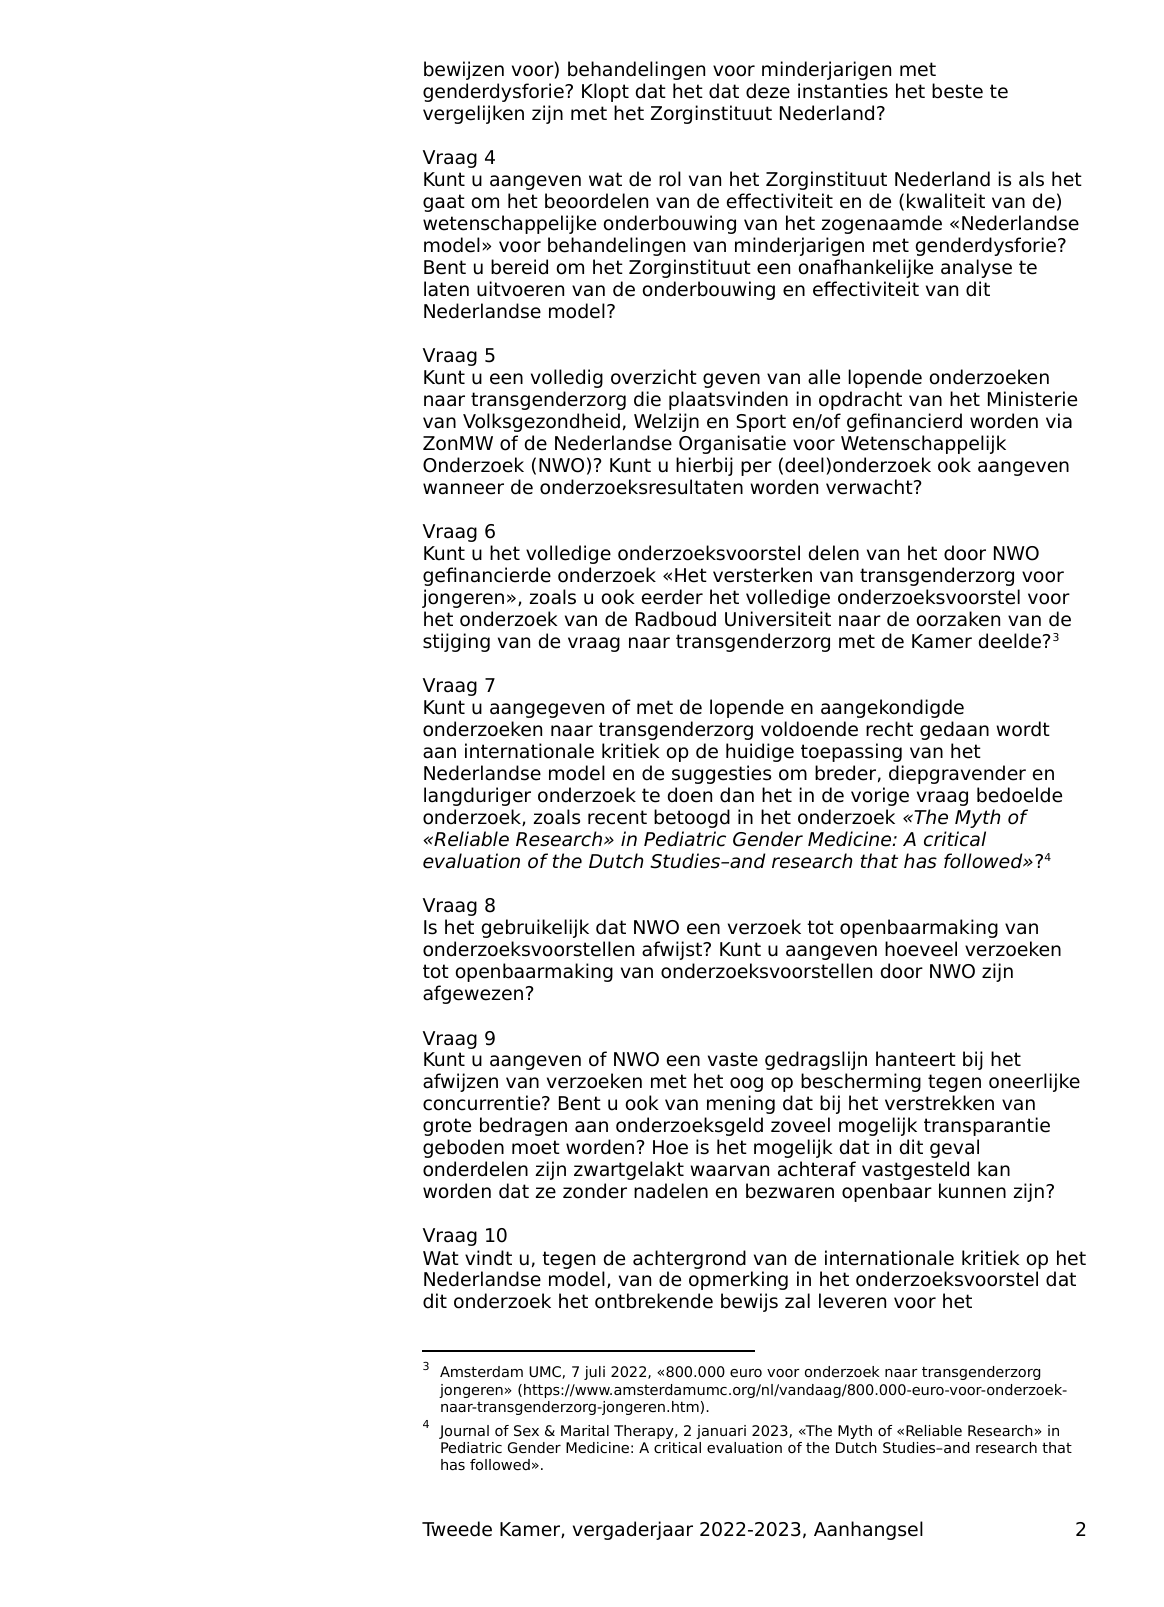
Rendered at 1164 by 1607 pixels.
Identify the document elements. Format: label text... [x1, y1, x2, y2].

text Kunt u het volledige onderzoeksvoorstel delen van het door NWO gefinancierde onderzoek «Het versterken van transgenderzorg voor jongeren», zoals u ook eerder het volledige onderzoeksvoorstel voor het onderzoek van de Radboud Universiteit naar de oorzaken van de stijging van de vraag naar transgenderzorg met de Kamer deelde? [422, 543, 1087, 653]
text Vraag 10 [422, 1225, 1087, 1247]
text Amsterdam UMC, 7 juli 2022, «800.000 euro voor onderzoek naar transgenderzorg jongeren» (https://www.amsterdamumc.org/nl/vandaag/800.000-euro-voor-onderzoek-naar-transgenderzorg-jongeren.htm). [422, 1360, 1087, 1416]
text Journal of Sex & Marital Therapy, 2 januari 2023, «The Myth of «Reliable Research» in Pediatric Gender Medicine: A critical evaluation of the Dutch Studies–and research that has followed». [422, 1418, 1087, 1474]
text bewijzen voor) behandelingen voor minderjarigen met genderdysforie? Klopt dat het dat deze instanties het beste te vergelijken zijn met het Zorginstituut Nederland? [422, 59, 1087, 125]
text Is het gebruikelijk dat NWO een verzoek tot openbaarmaking van onderzoeksvoorstellen afwijst? Kunt u aangeven hoeveel verzoeken tot openbaarmaking van onderzoeksvoorstellen door NWO zijn afgewezen? [422, 917, 1087, 1005]
text Kunt u aangegeven of met de lopende en aangekondigde onderzoeken naar transgenderzorg voldoende recht gedaan wordt aan internationale kritiek op de huidige toepassing van het Nederlandse model en de suggesties om breder, diepgravender en langduriger onderzoek te doen dan het in de vorige vraag bedoelde onderzoek, zoals recent betoogd in het onderzoek «The Myth of «Reliable Research» in Pediatric Gender Medicine: A critical evaluation of the Dutch Studies–and research that has followed»? [422, 697, 1087, 873]
text Vraag 6 [422, 521, 1087, 543]
text Vraag 7 [422, 675, 1087, 697]
text Vraag 4 [422, 147, 1087, 169]
text Kunt u aangeven wat de rol van het Zorginstituut Nederland is als het gaat om het beoordelen van de effectiviteit en de (kwaliteit van de) wetenschappelijke onderbouwing van het zogenaamde «Nederlandse model» voor behandelingen van minderjarigen met genderdysforie? Bent u bereid om het Zorginstituut een onafhankelijke analyse te laten uitvoeren van de onderbouwing en effectiviteit van dit Nederlandse model? [422, 169, 1087, 323]
text Kunt u een volledig overzicht geven van alle lopende onderzoeken naar transgenderzorg die plaatsvinden in opdracht van het Ministerie van Volksgezondheid, Welzijn en Sport en/of gefinancierd worden via ZonMW of de Nederlandse Organisatie voor Wetenschappelijk Onderzoek (NWO)? Kunt u hierbij per (deel)onderzoek ook aangeven wanneer de onderzoeksresultaten worden verwacht? [422, 367, 1087, 499]
text Vraag 8 [422, 895, 1087, 917]
text Vraag 5 [422, 345, 1087, 367]
text Wat vindt u, tegen de achtergrond van de internationale kritiek op het Nederlandse model, van de opmerking in het onderzoeksvoorstel dat dit onderzoek het ontbrekende bewijs zal leveren voor het [422, 1247, 1087, 1313]
text Kunt u aangeven of NWO een vaste gedragslijn hanteert bij het afwijzen van verzoeken met het oog op bescherming tegen oneerlijke concurrentie? Bent u ook van mening dat bij het verstrekken van grote bedragen aan onderzoeksgeld zoveel mogelijk transparantie geboden moet worden? Hoe is het mogelijk dat in dit geval onderdelen zijn zwartgelakt waarvan achteraf vastgesteld kan worden dat ze zonder nadelen en bezwaren openbaar kunnen zijn? [422, 1049, 1087, 1203]
text Vraag 9 [422, 1027, 1087, 1049]
